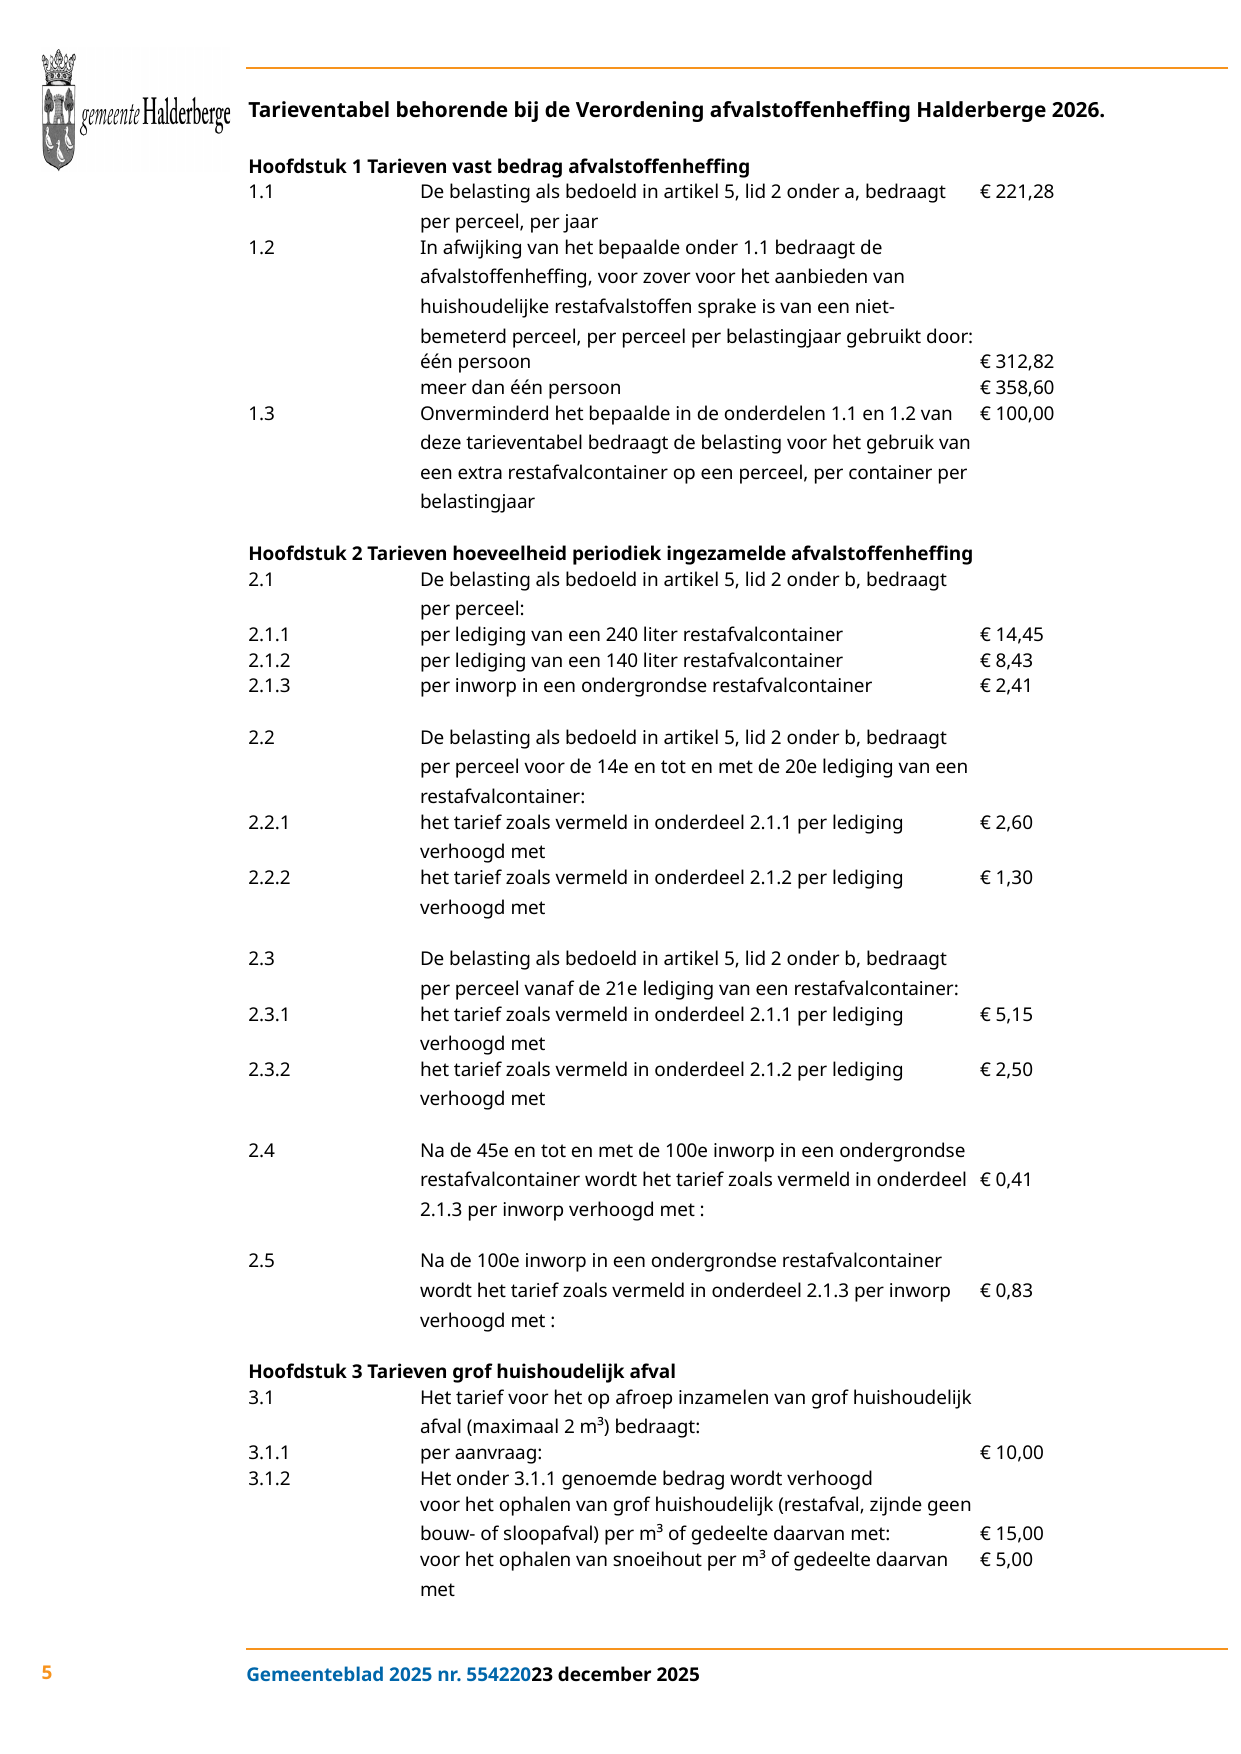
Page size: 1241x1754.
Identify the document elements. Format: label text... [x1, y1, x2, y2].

table_cell [980, 1222, 1152, 1248]
table_cell De belasting als bedoeld in artikel 5, lid 2 onder b, bedraagt per perceel: [420, 566, 980, 621]
table_header Hoofdstuk 1 Tarieven vast bedrag afvalstoffenheffing [248, 153, 980, 179]
table_cell Na de 100e inworp in een ondergrondse restafvalcontainer wordt het tarief zoals vermeld in onderdeel 2.1.3 per inworp verhoogd met : [420, 1248, 980, 1333]
table_cell € 2,50 [980, 1056, 1152, 1111]
table_cell per inworp in een ondergrondse restafvalcontainer [420, 673, 980, 698]
table_cell [420, 1111, 980, 1137]
table_cell 1.2 [248, 234, 420, 348]
table_cell [420, 1333, 980, 1358]
table_cell 2.1.1 [248, 621, 420, 647]
table_cell [248, 374, 420, 400]
table_cell [980, 566, 1152, 621]
table_cell [248, 1222, 420, 1248]
table_cell € 2,60 [980, 809, 1152, 864]
table_cell € 14,45 [980, 621, 1152, 647]
table_cell [980, 1384, 1152, 1439]
table_cell voor het ophalen van grof huishoudelijk (restafval, zijnde geen bouw- of sloopafval) per m³ of gedeelte daarvan met: [420, 1491, 980, 1546]
table_cell 3.1.1 [248, 1439, 420, 1465]
table_cell per aanvraag: [420, 1439, 980, 1465]
table_cell € 8,43 [980, 647, 1152, 673]
table_cell [980, 724, 1152, 809]
table_cell Hoofdstuk 2 Tarieven hoeveelheid periodiek ingezamelde afvalstoffenheffing [248, 540, 980, 566]
table_cell € 358,60 [980, 374, 1152, 400]
table_cell per lediging van een 240 liter restafvalcontainer [420, 621, 980, 647]
table_cell [980, 920, 1152, 945]
table_cell [980, 1358, 1152, 1384]
table_cell [980, 699, 1152, 724]
table_cell 1.3 [248, 400, 420, 514]
table_cell € 100,00 [980, 400, 1152, 514]
table_cell [248, 1111, 420, 1137]
table_cell 3.1.2 [248, 1465, 420, 1491]
table_cell [980, 945, 1152, 1001]
table_cell [248, 1546, 420, 1601]
table_cell het tarief zoals vermeld in onderdeel 2.1.1 per lediging verhoogd met [420, 809, 980, 864]
table_cell € 0,83 [980, 1248, 1152, 1333]
table_cell het tarief zoals vermeld in onderdeel 2.1.2 per lediging verhoogd met [420, 864, 980, 920]
table_cell [420, 920, 980, 945]
table_cell [980, 1465, 1152, 1491]
picture [41, 47, 231, 172]
table_cell € 5,15 [980, 1001, 1152, 1056]
table_cell [248, 349, 420, 374]
table_cell € 2,41 [980, 673, 1152, 698]
table_cell [420, 1222, 980, 1248]
table_cell € 5,00 [980, 1546, 1152, 1601]
table_cell € 0,41 [980, 1137, 1152, 1222]
table_cell Het onder 3.1.1 genoemde bedrag wordt verhoogd [420, 1465, 980, 1491]
table_cell € 312,82 [980, 349, 1152, 374]
table_cell [248, 699, 420, 724]
table_cell het tarief zoals vermeld in onderdeel 2.1.2 per lediging verhoogd met [420, 1056, 980, 1111]
table_cell € 15,00 [980, 1491, 1152, 1546]
table_cell [248, 515, 420, 540]
table_cell per lediging van een 140 liter restafvalcontainer [420, 647, 980, 673]
table_cell 3.1 [248, 1384, 420, 1439]
table_cell het tarief zoals vermeld in onderdeel 2.1.1 per lediging verhoogd met [420, 1001, 980, 1056]
table_cell Na de 45e en tot en met de 100e inworp in een ondergrondse restafvalcontainer wordt het tarief zoals vermeld in onderdeel 2.1.3 per inworp verhoogd met : [420, 1137, 980, 1222]
table_cell De belasting als bedoeld in artikel 5, lid 2 onder b, bedraagt per perceel vanaf de 21e lediging van een restafvalcontainer: [420, 945, 980, 1001]
table_cell 2.2.2 [248, 864, 420, 920]
table_cell [980, 234, 1152, 348]
table_cell voor het ophalen van snoeihout per m³ of gedeelte daarvan met [420, 1546, 980, 1601]
table_header [980, 153, 1152, 179]
table_cell 2.2.1 [248, 809, 420, 864]
table_cell één persoon [420, 349, 980, 374]
table_cell [248, 1333, 420, 1358]
table_cell € 10,00 [980, 1439, 1152, 1465]
table_cell De belasting als bedoeld in artikel 5, lid 2 onder b, bedraagt per perceel voor de 14e en tot en met de 20e lediging van een restafvalcontainer: [420, 724, 980, 809]
table_cell Onverminderd het bepaalde in de onderdelen 1.1 en 1.2 van deze tarieventabel bedraagt de belasting voor het gebruik van een extra restafvalcontainer op een perceel, per container per belastingjaar [420, 400, 980, 514]
table_cell [980, 1111, 1152, 1137]
table_cell 2.4 [248, 1137, 420, 1222]
table_cell 2.5 [248, 1248, 420, 1333]
table_cell 2.2 [248, 724, 420, 809]
table_cell 2.3.2 [248, 1056, 420, 1111]
table_cell Hoofdstuk 3 Tarieven grof huishoudelijk afval [248, 1358, 980, 1384]
table_cell [420, 515, 980, 540]
table_cell [248, 920, 420, 945]
table_cell € 221,28 [980, 179, 1152, 234]
table_cell [980, 540, 1152, 566]
table_cell 1.1 [248, 179, 420, 234]
table_cell Het tarief voor het op afroep inzamelen van grof huishoudelijk afval (maximaal 2 m³) bedraagt: [420, 1384, 980, 1439]
table_cell [420, 699, 980, 724]
table_cell [980, 515, 1152, 540]
table_cell [248, 1491, 420, 1546]
table_cell 2.1.3 [248, 673, 420, 698]
table_cell [980, 1333, 1152, 1358]
table_cell € 1,30 [980, 864, 1152, 920]
table_cell In afwijking van het bepaalde onder 1.1 bedraagt de afvalstoffenheffing, voor zover voor het aanbieden van huishoudelijke restafvalstoffen sprake is van een niet-bemeterd perceel, per perceel per belastingjaar gebruikt door: [420, 234, 980, 348]
table_cell De belasting als bedoeld in artikel 5, lid 2 onder a, bedraagt per perceel, per jaar [420, 179, 980, 234]
table_cell 2.3.1 [248, 1001, 420, 1056]
text Tarieventabel behorende bij de Verordening afvalstoffenheffing Halderberge 2026. [248, 95, 1152, 123]
table_cell 2.1.2 [248, 647, 420, 673]
table_cell 2.3 [248, 945, 420, 1001]
table_cell 2.1 [248, 566, 420, 621]
table_cell meer dan één persoon [420, 374, 980, 400]
